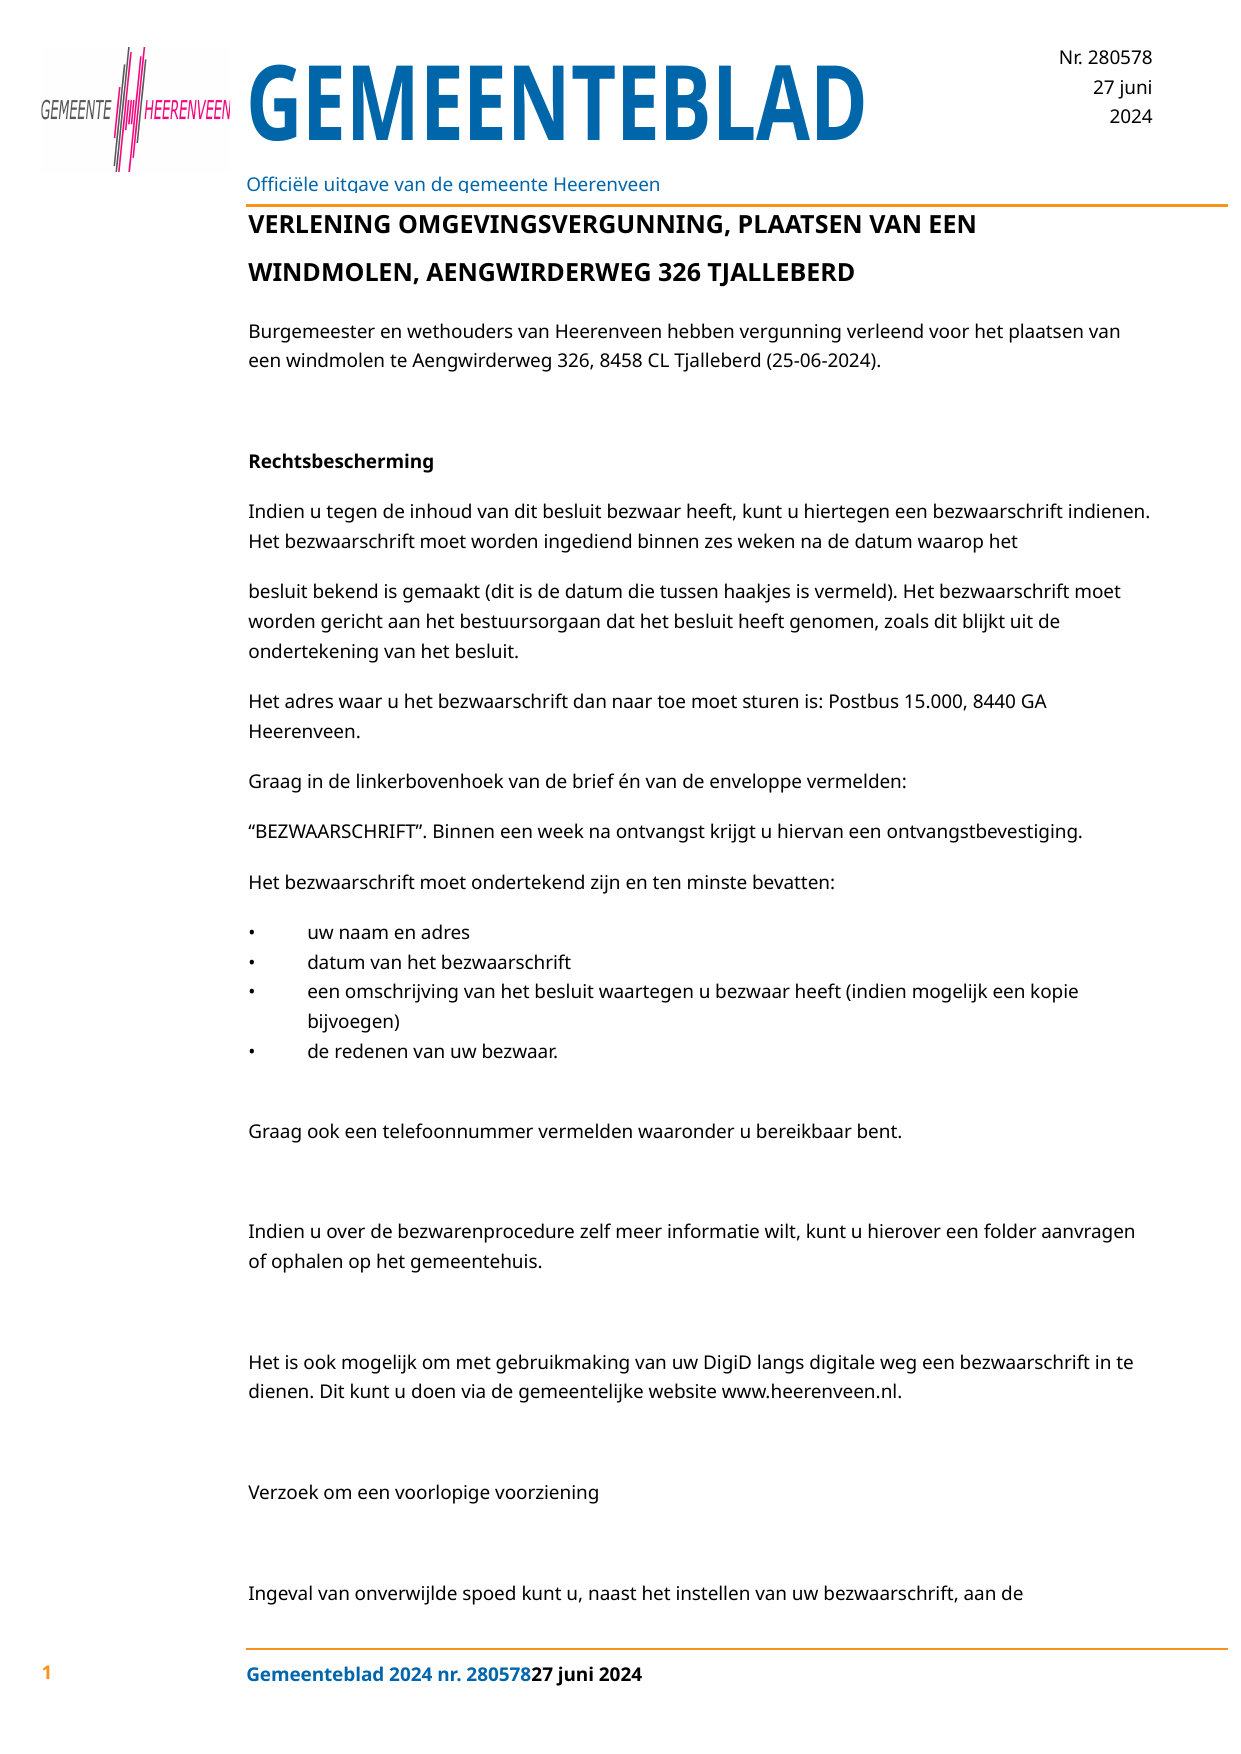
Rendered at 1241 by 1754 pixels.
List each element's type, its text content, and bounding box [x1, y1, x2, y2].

text Het is ook mogelijk om met gebruikmaking van uw DigiD langs digitale weg een bezwaarschrift in te dienen. Dit kunt u doen via de gemeentelijke website www.heerenveen.nl. [248, 1349, 1152, 1404]
list de redenen van uw bezwaar. [248, 1038, 1152, 1064]
text Graag ook een telefoonnummer vermelden waaronder u bereikbaar bent. [248, 1118, 1152, 1144]
text Graag in de linkerbovenhoek van de brief én van de enveloppe vermelden: [248, 768, 1152, 794]
text Rechtsbescherming [248, 448, 1152, 474]
text Ingeval van onverwijlde spoed kunt u, naast het instellen van uw bezwaarschrift, aan de [248, 1580, 1152, 1606]
text Indien u tegen de inhoud van dit besluit bezwaar heeft, kunt u hiertegen een bezwaarschrift indienen. Het bezwaarschrift moet worden ingediend binnen zes weken na de datum waarop het [248, 499, 1152, 554]
text Het bezwaarschrift moet ondertekend zijn en ten minste bevatten: [248, 869, 1152, 895]
list uw naam en adres [248, 919, 1152, 945]
text “BEZWAARSCHRIFT”. Binnen een week na ontvangst krijgt u hiervan een ontvangstbevestiging. [248, 819, 1152, 844]
text Indien u over de bezwarenprocedure zelf meer informatie wilt, kunt u hierover een folder aanvragen of ophalen op het gemeentehuis. [248, 1219, 1152, 1274]
text Verzoek om een voorlopige voorziening [248, 1479, 1152, 1505]
text Burgemeester en wethouders van Heerenveen hebben vergunning verleend voor het plaatsen van een windmolen te Aengwirderweg 326, 8458 CL Tjalleberd (25-06-2024). [248, 318, 1152, 373]
text VERLENING OMGEVINGSVERGUNNING, PLAATSEN VAN EEN WINDMOLEN, AENGWIRDERWEG 326 TJALLEBERD [248, 207, 1152, 288]
picture [41, 47, 231, 172]
text besluit bekend is gemaakt (dit is de datum die tussen haakjes is vermeld). Het bezwaarschrift moet worden gericht aan het bestuursorgaan dat het besluit heeft genomen, zoals dit blijkt uit de ondertekening van het besluit. [248, 579, 1152, 664]
list datum van het bezwaarschrift [248, 949, 1152, 975]
text Het adres waar u het bezwaarschrift dan naar toe moet sturen is: Postbus 15.000, 8440 GA Heerenveen. [248, 688, 1152, 744]
list een omschrijving van het besluit waartegen u bezwaar heeft (indien mogelijk een kopie bijvoegen) [248, 979, 1152, 1034]
